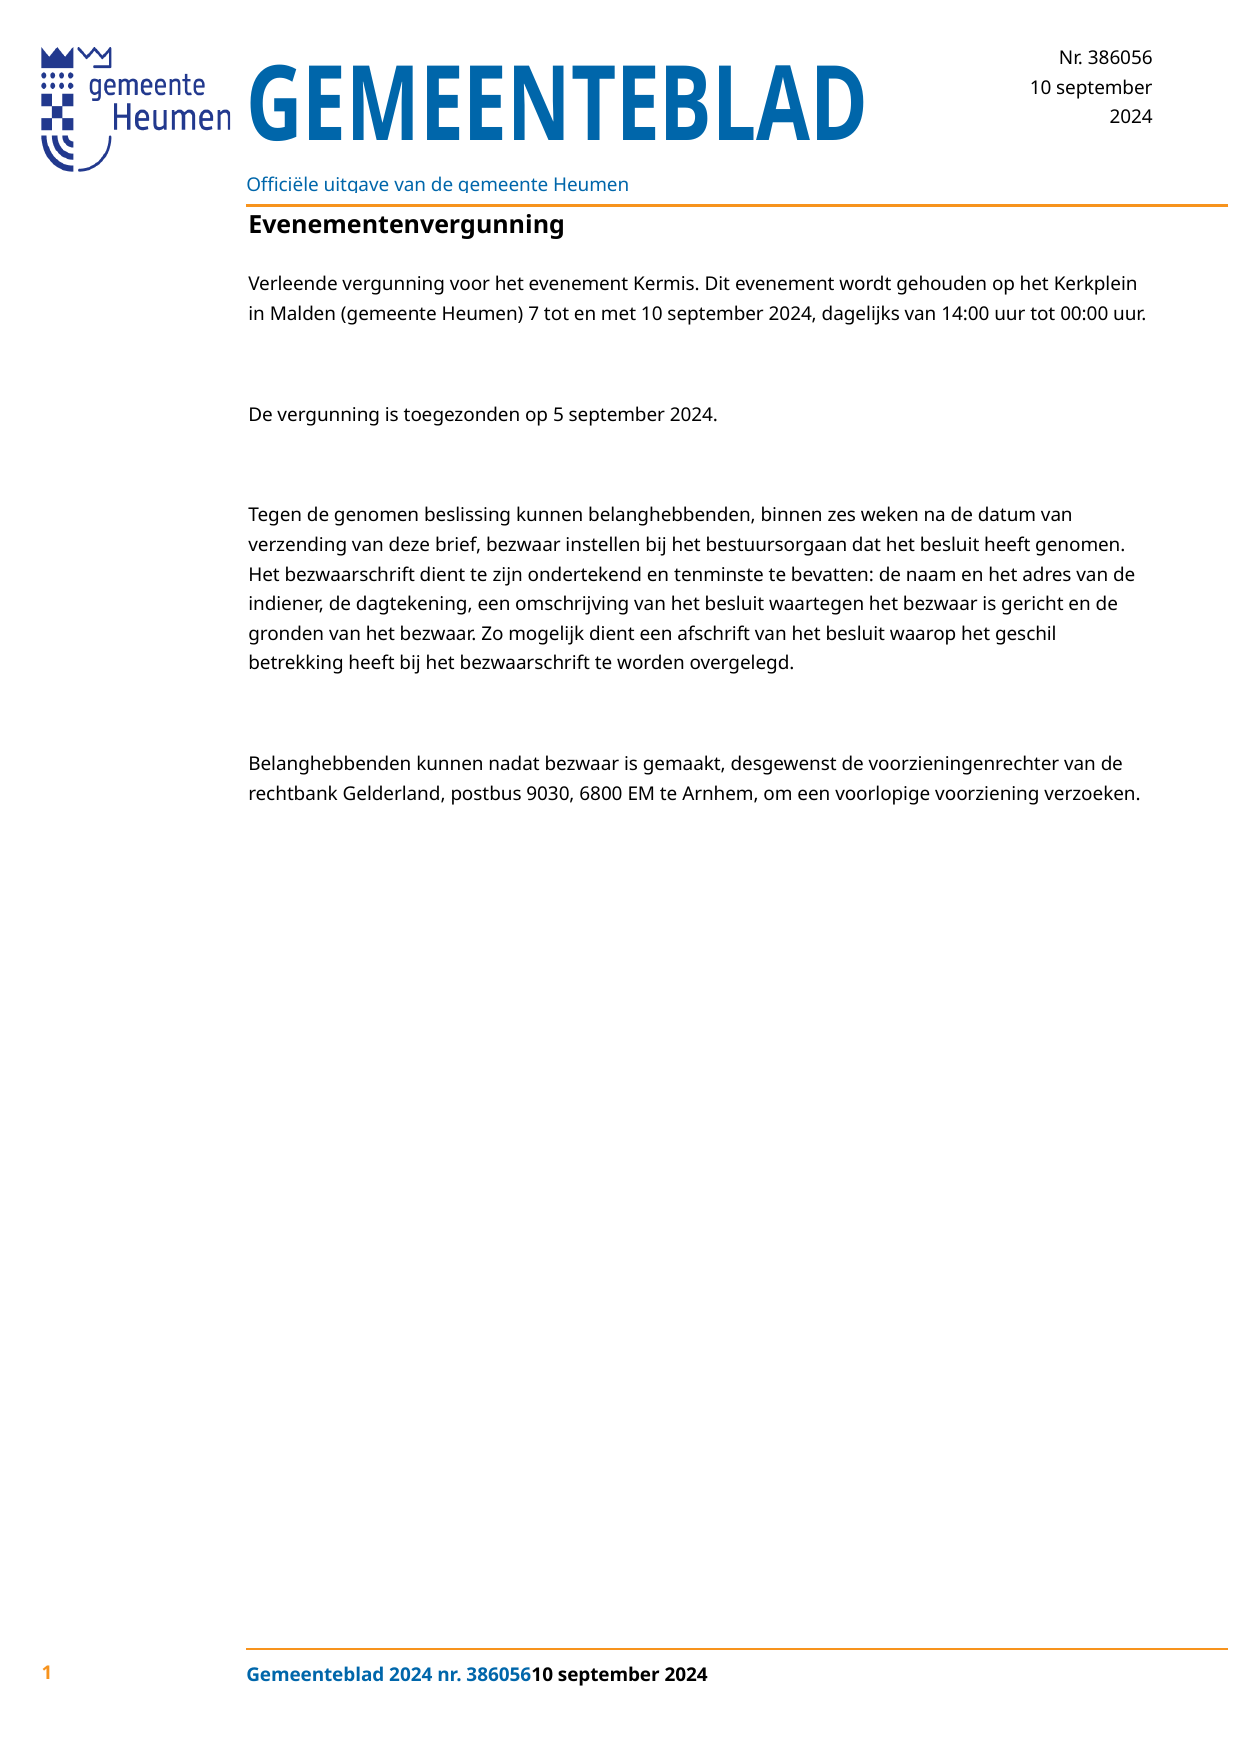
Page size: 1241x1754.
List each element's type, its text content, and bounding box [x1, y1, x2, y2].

text De vergunning is toegezonden op 5 september 2024. [248, 401, 1152, 426]
text Evenementenvergunning [248, 207, 1152, 241]
picture [41, 47, 231, 172]
text Belanghebbenden kunnen nadat bezwaar is gemaakt, desgewenst de voorzieningenrechter van de rechtbank Gelderland, postbus 9030, 6800 EM te Arnhem, om een voorlopige voorziening verzoeken. [248, 750, 1152, 806]
text Verleende vergunning voor het evenement Kermis. Dit evenement wordt gehouden op het Kerkplein in Malden (gemeente Heumen) 7 tot en met 10 september 2024, dagelijks van 14:00 uur tot 00:00 uur. [248, 270, 1152, 326]
text Tegen de genomen beslissing kunnen belanghebbenden, binnen zes weken na de datum van verzending van deze brief, bezwaar instellen bij het bestuursorgaan dat het besluit heeft genomen. Het bezwaarschrift dient te zijn ondertekend en tenminste te bevatten: de naam en het adres van de indiener, de dagtekening, een omschrijving van het besluit waartegen het bezwaar is gericht en de gronden van het bezwaar. Zo mogelijk dient een afschrift van het besluit waarop het geschil betrekking heeft bij het bezwaarschrift te worden overgelegd. [248, 502, 1152, 675]
